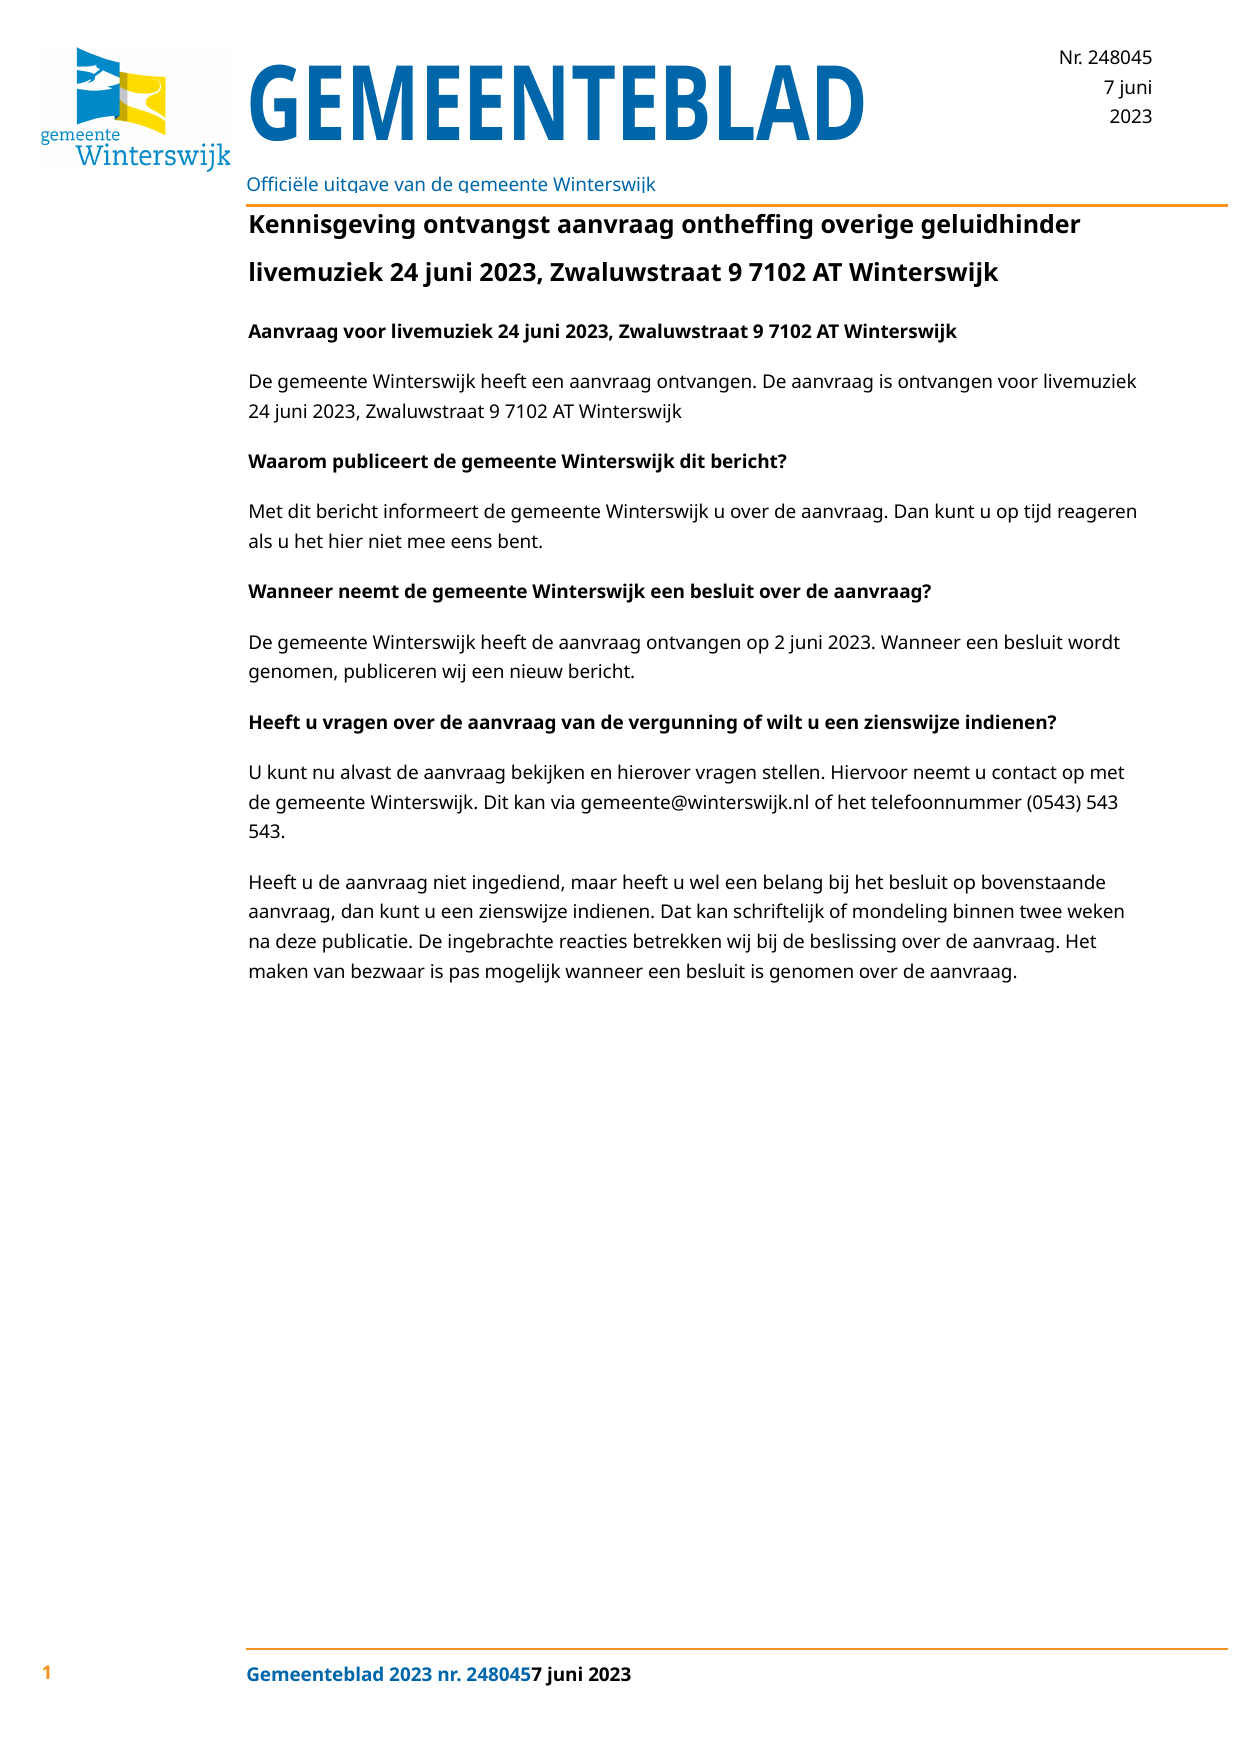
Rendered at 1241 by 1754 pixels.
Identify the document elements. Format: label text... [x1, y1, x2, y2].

text U kunt nu alvast de aanvraag bekijken en hierover vragen stellen. Hiervoor neemt u contact op met de gemeente Winterswijk. Dit kan via gemeente@winterswijk.nl of het telefoonnummer (0543) 543 543. [248, 759, 1152, 844]
text Met dit bericht informeert de gemeente Winterswijk u over de aanvraag. Dan kunt u op tijd reageren als u het hier niet mee eens bent. [248, 499, 1152, 554]
text Kennisgeving ontvangst aanvraag ontheffing overige geluidhinder livemuziek 24 juni 2023, Zwaluwstraat 9 7102 AT Winterswijk [248, 207, 1152, 288]
text Heeft u vragen over de aanvraag van de vergunning of wilt u een zienswijze indienen? [248, 709, 1152, 735]
text Aanvraag voor livemuziek 24 juni 2023, Zwaluwstraat 9 7102 AT Winterswijk [248, 318, 1152, 344]
text Wanneer neemt de gemeente Winterswijk een besluit over de aanvraag? [248, 579, 1152, 604]
text De gemeente Winterswijk heeft de aanvraag ontvangen op 2 juni 2023. Wanneer een besluit wordt genomen, publiceren wij een nieuw bericht. [248, 629, 1152, 684]
text De gemeente Winterswijk heeft een aanvraag ontvangen. De aanvraag is ontvangen voor livemuziek 24 juni 2023, Zwaluwstraat 9 7102 AT Winterswijk [248, 368, 1152, 424]
text Waarom publiceert de gemeente Winterswijk dit bericht? [248, 448, 1152, 474]
picture [225, 153, 231, 162]
picture [41, 47, 231, 172]
text Heeft u de aanvraag niet ingediend, maar heeft u wel een belang bij het besluit op bovenstaande aanvraag, dan kunt u een zienswijze indienen. Dat kan schriftelijk of mondeling binnen twee weken na deze publicatie. De ingebrachte reacties betrekken wij bij de beslissing over de aanvraag. Het maken van bezwaar is pas mogelijk wanneer een besluit is genomen over de aanvraag. [248, 869, 1152, 984]
